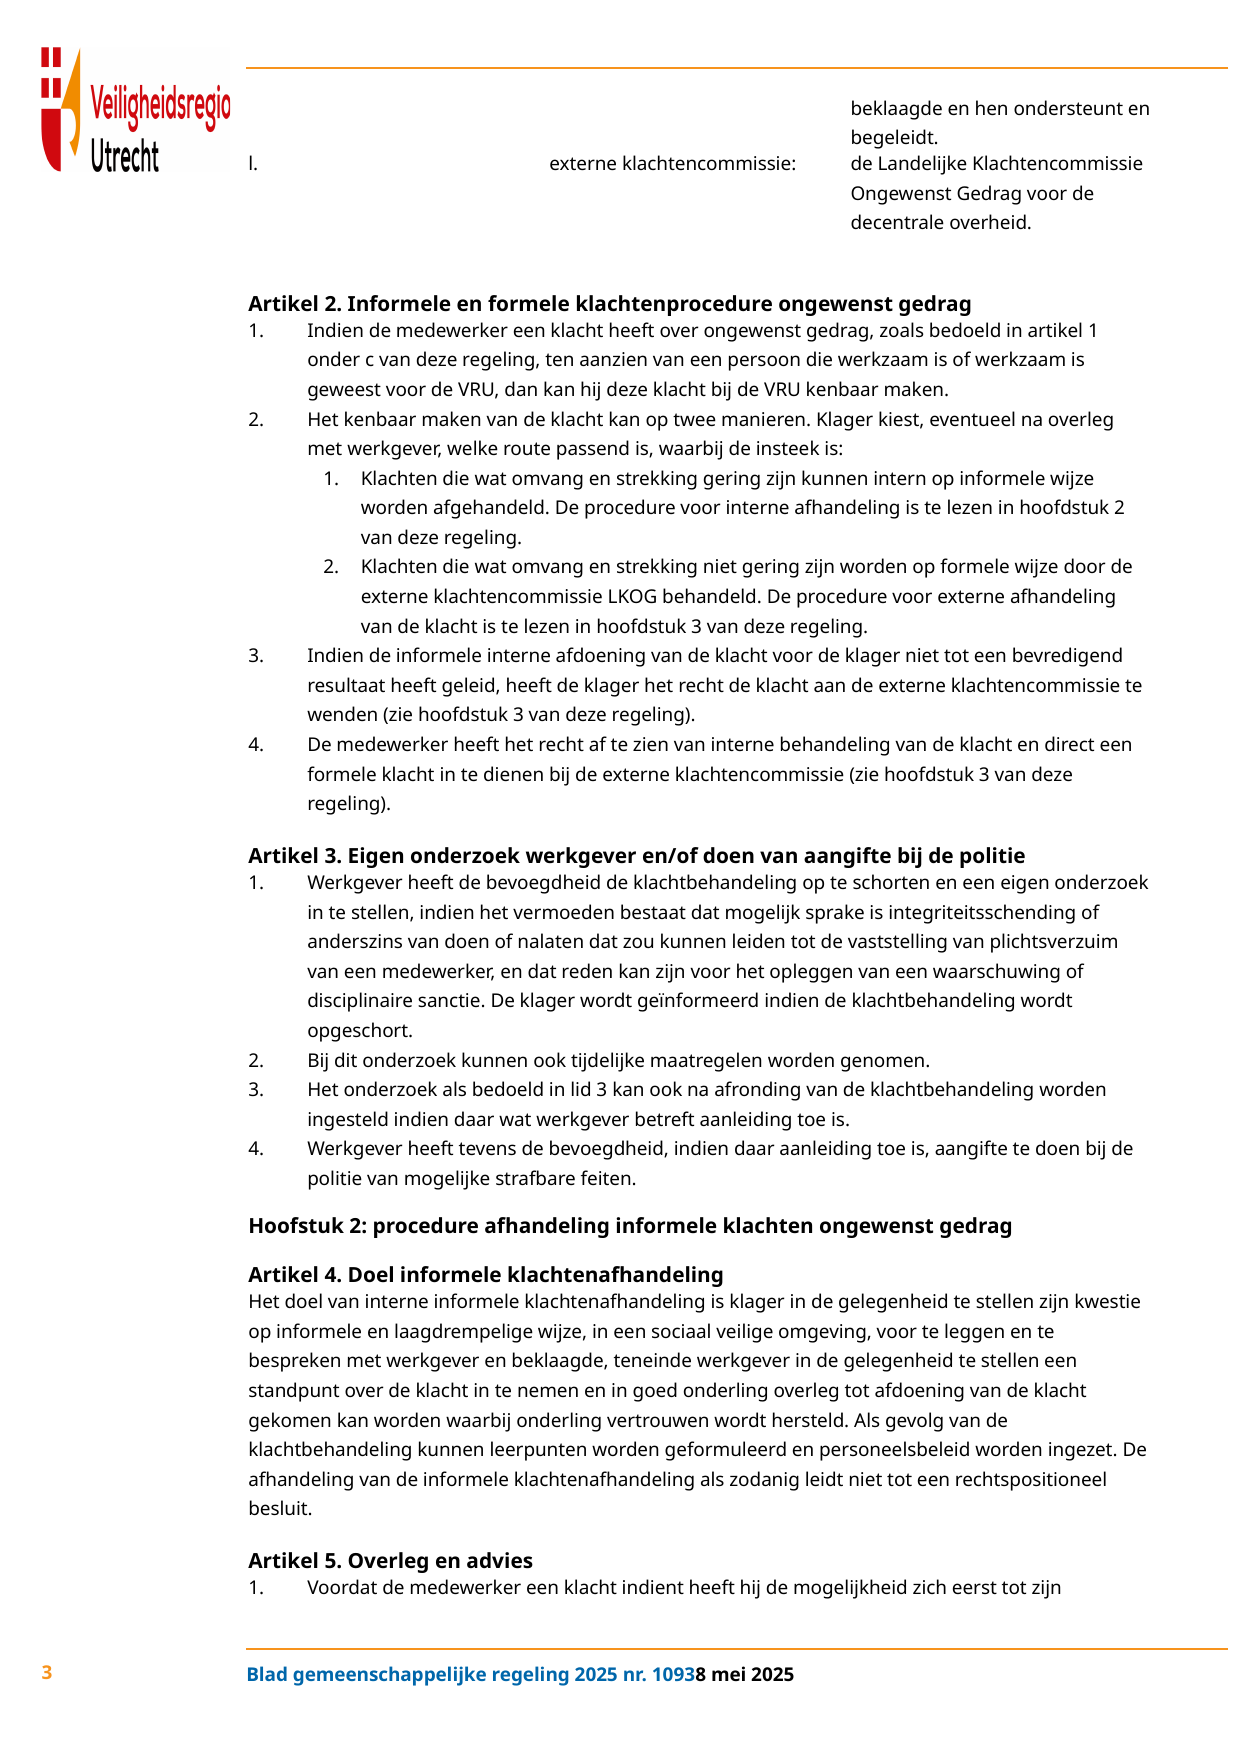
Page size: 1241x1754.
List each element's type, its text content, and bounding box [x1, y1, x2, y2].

list Klachten die wat omvang en strekking niet gering zijn worden op formele wijze door de externe klachtencommissie LKOG behandeld. De procedure voor externe afhandeling van de klacht is te lezen in hoofdstuk 3 van deze regeling. [323, 554, 1152, 639]
text Artikel 4. Doel informele klachtenafhandeling [248, 1260, 1152, 1288]
table_cell externe klachtencommissie: [549, 150, 850, 235]
text Hoofstuk 2: procedure afhandeling informele klachten ongewenst gedrag [248, 1211, 1152, 1239]
list Klachten die wat omvang en strekking gering zijn kunnen intern op informele wijze worden afgehandeld. De procedure voor interne afhandeling is te lezen in hoofdstuk 2 van deze regeling. [323, 465, 1152, 550]
list Werkgever heeft de bevoegdheid de klachtbehandeling op te schorten en een eigen onderzoek in te stellen, indien het vermoeden bestaat dat mogelijk sprake is integriteitsschending of anderszins van doen of nalaten dat zou kunnen leiden tot de vaststelling van plichtsverzuim van een medewerker, en dat reden kan zijn voor het opleggen van een waarschuwing of disciplinaire sanctie. De klager wordt geïnformeerd indien de klachtbehandeling wordt opgeschort. [248, 869, 1152, 1043]
list Werkgever heeft tevens de bevoegdheid, indien daar aanleiding toe is, aangifte te doen bij de politie van mogelijke strafbare feiten. [248, 1136, 1152, 1191]
list Voordat de medewerker een klacht indient heeft hij de mogelijkheid zich eerst tot zijn [248, 1574, 1152, 1600]
text Artikel 2. Informele en formele klachtenprocedure ongewenst gedrag [248, 289, 1152, 317]
list Indien de informele interne afdoening van de klacht voor de klager niet tot een bevredigend resultaat heeft geleid, heeft de klager het recht de klacht aan de externe klachtencommissie te wenden (zie hoofdstuk 3 van deze regeling). [248, 642, 1152, 727]
table_cell de Landelijke Klachtencommissie Ongewenst Gedrag voor de decentrale overheid. [850, 150, 1152, 235]
list De medewerker heeft het recht af te zien van interne behandeling van de klacht en direct een formele klacht in te dienen bij de externe klachtencommissie (zie hoofdstuk 3 van deze regeling). [248, 731, 1152, 816]
text Artikel 3. Eigen onderzoek werkgever en/of doen van aangifte bij de politie [248, 841, 1152, 869]
list Het onderzoek als bedoeld in lid 3 kan ook na afronding van de klachtbehandeling worden ingesteld indien daar wat werkgever betreft aanleiding toe is. [248, 1076, 1152, 1132]
table_cell l. [248, 150, 549, 235]
picture [41, 47, 231, 172]
table_cell [248, 95, 549, 150]
table_cell [549, 95, 850, 150]
list Het kenbaar maken van de klacht kan op twee manieren. Klager kiest, eventueel na overleg met werkgever, welke route passend is, waarbij de insteek is: [248, 406, 1152, 461]
list Indien de medewerker een klacht heeft over ongewenst gedrag, zoals bedoeld in artikel 1 onder c van deze regeling, ten aanzien van een persoon die werkzaam is of werkzaam is geweest voor de VRU, dan kan hij deze klacht bij de VRU kenbaar maken. [248, 317, 1152, 402]
table_cell beklaagde en hen ondersteunt en begeleidt. [850, 95, 1152, 150]
text Artikel 5. Overleg en advies [248, 1546, 1152, 1574]
list Bij dit onderzoek kunnen ook tijdelijke maatregelen worden genomen. [248, 1047, 1152, 1072]
text Het doel van interne informele klachtenafhandeling is klager in de gelegenheid te stellen zijn kwestie op informele en laagdrempelige wijze, in een sociaal veilige omgeving, voor te leggen en te bespreken met werkgever en beklaagde, teneinde werkgever in de gelegenheid te stellen een standpunt over de klacht in te nemen en in goed onderling overleg tot afdoening van de klacht gekomen kan worden waarbij onderling vertrouwen wordt hersteld. Als gevolg van de klachtbehandeling kunnen leerpunten worden geformuleerd en personeelsbeleid worden ingezet. De afhandeling van de informele klachtenafhandeling als zodanig leidt niet tot een rechtspositioneel besluit. [248, 1288, 1152, 1521]
